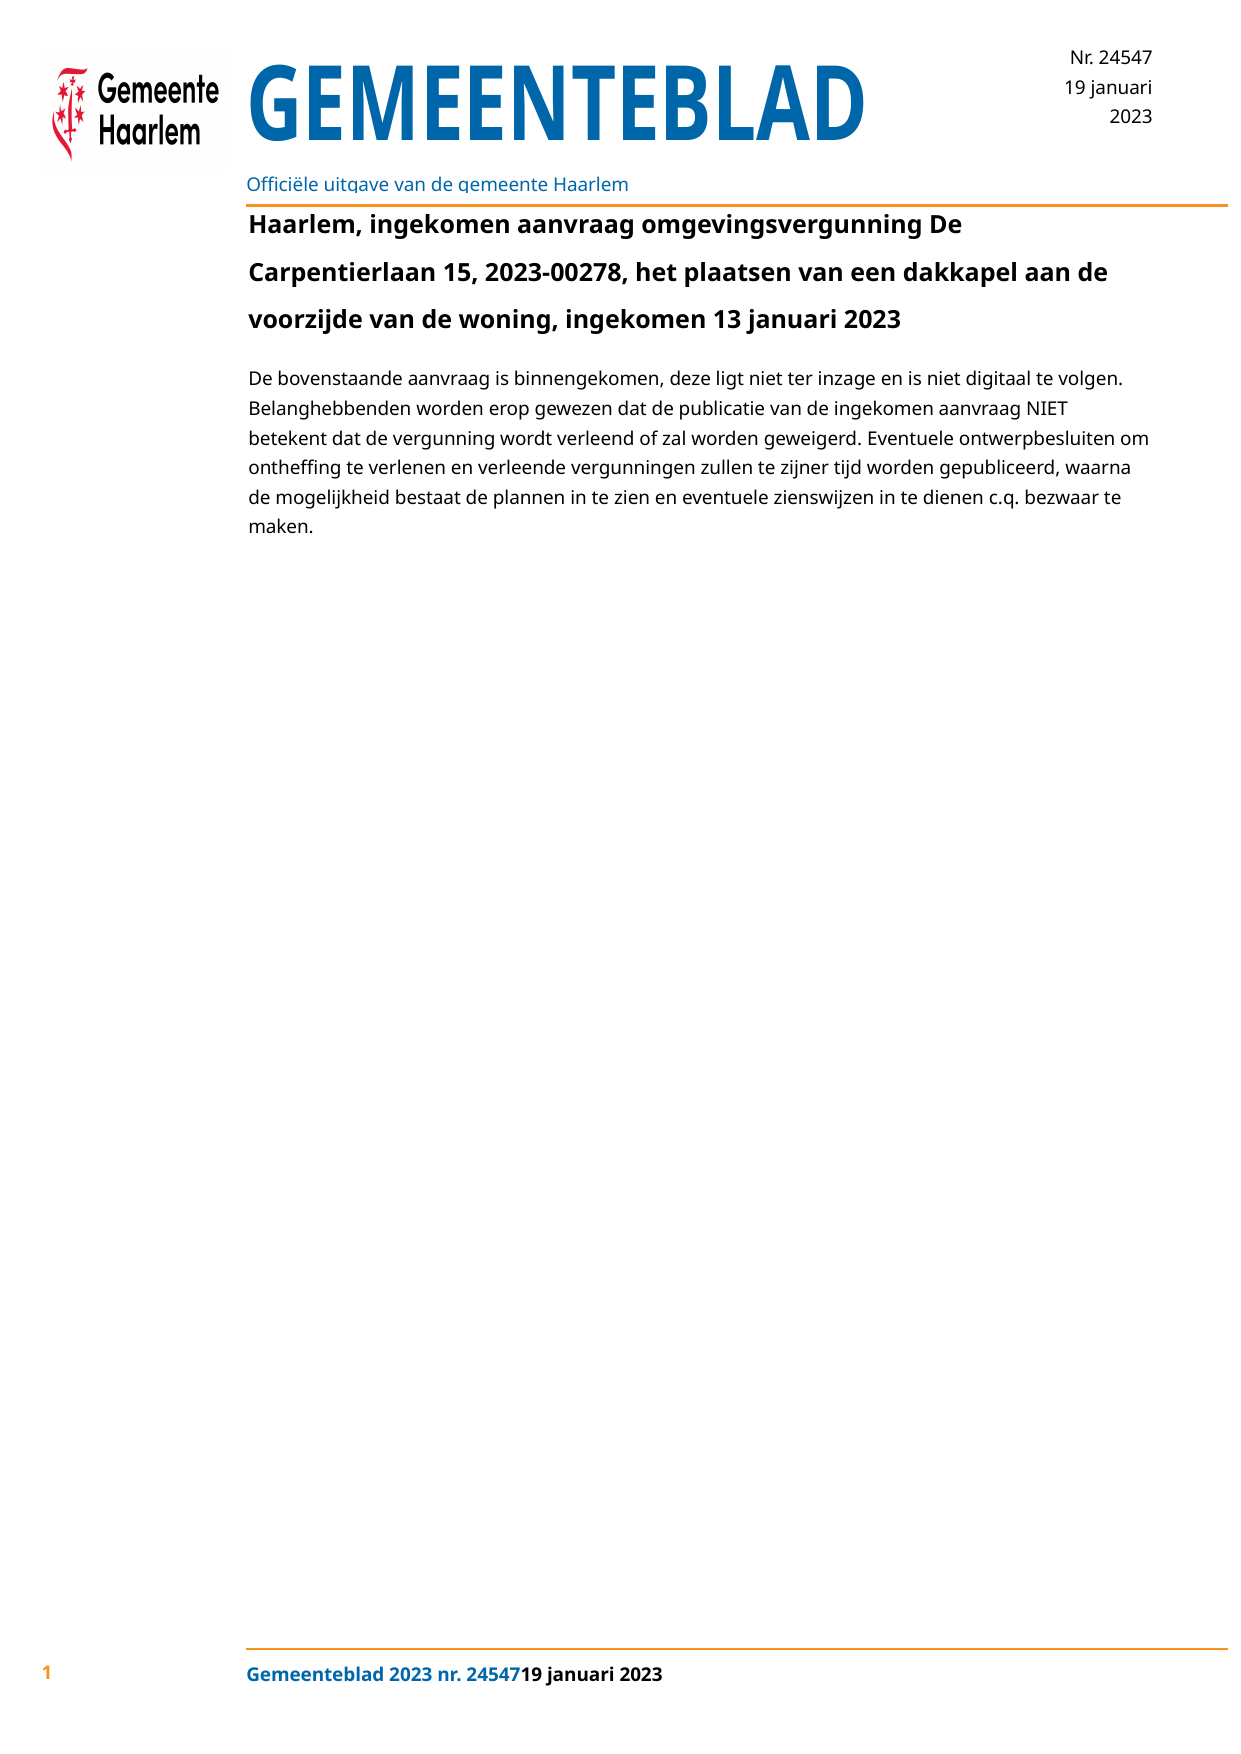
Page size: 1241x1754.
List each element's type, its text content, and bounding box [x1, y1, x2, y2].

text De bovenstaande aanvraag is binnengekomen, deze ligt niet ter inzage en is niet digitaal te volgen. Belanghebbenden worden erop gewezen dat de publicatie van de ingekomen aanvraag NIET betekent dat de vergunning wordt verleend of zal worden geweigerd. Eventuele ontwerpbesluiten om ontheffing te verlenen en verleende vergunningen zullen te zijner tijd worden gepubliceerd, waarna de mogelijkheid bestaat de plannen in te zien en eventuele zienswijzen in te dienen c.q. bezwaar te maken. [248, 366, 1152, 539]
text Haarlem, ingekomen aanvraag omgevingsvergunning De Carpentierlaan 15, 2023-00278, het plaatsen van een dakkapel aan de voorzijde van de woning, ingekomen 13 januari 2023 [248, 207, 1152, 336]
picture [41, 47, 231, 172]
